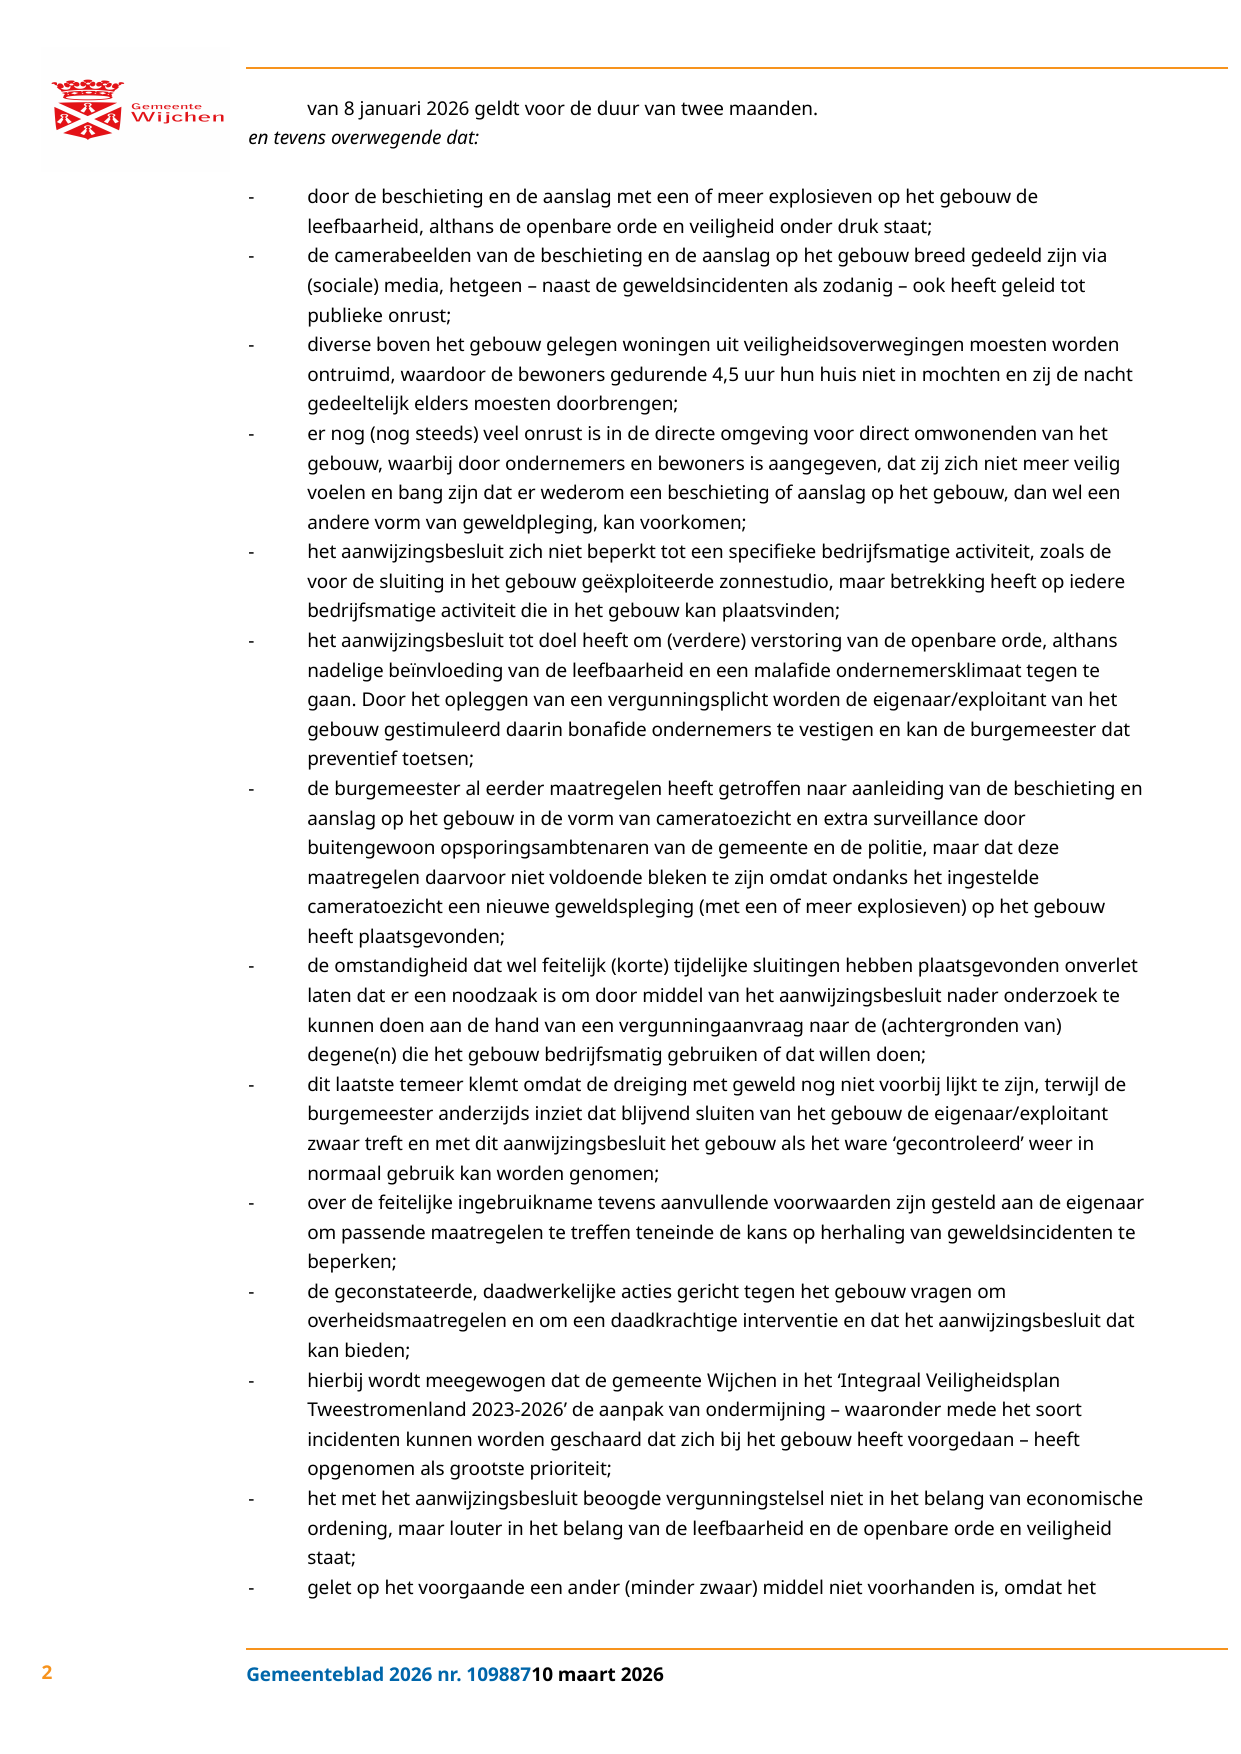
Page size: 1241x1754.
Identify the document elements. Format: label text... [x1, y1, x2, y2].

list de camerabeelden van de beschieting en de aanslag op het gebouw breed gedeeld zijn via (sociale) media, hetgeen – naast de geweldsincidenten als zodanig – ook heeft geleid tot publieke onrust; [248, 243, 1152, 328]
list er nog (nog steeds) veel onrust is in de directe omgeving voor direct omwonenden van het gebouw, waarbij door ondernemers en bewoners is aangegeven, dat zij zich niet meer veilig voelen en bang zijn dat er wederom een beschieting of aanslag op het gebouw, dan wel een andere vorm van geweldpleging, kan voorkomen; [248, 420, 1152, 535]
list de omstandigheid dat wel feitelijk (korte) tijdelijke sluitingen hebben plaatsgevonden onverlet laten dat er een noodzaak is om door middel van het aanwijzingsbesluit nader onderzoek te kunnen doen aan de hand van een vergunningaanvraag naar de (achtergronden van) degene(n) die het gebouw bedrijfsmatig gebruiken of dat willen doen; [248, 953, 1152, 1067]
list de geconstateerde, daadwerkelijke acties gericht tegen het gebouw vragen om overheidsmaatregelen en om een daadkrachtige interventie en dat het aanwijzingsbesluit dat kan bieden; [248, 1278, 1152, 1363]
list diverse boven het gebouw gelegen woningen uit veiligheidsoverwegingen moesten worden ontruimd, waardoor de bewoners gedurende 4,5 uur hun huis niet in mochten en zij de nacht gedeeltelijk elders moesten doorbrengen; [248, 331, 1152, 416]
list het met het aanwijzingsbesluit beoogde vergunningstelsel niet in het belang van economische ordening, maar louter in het belang van de leefbaarheid en de openbare orde en veiligheid staat; [248, 1485, 1152, 1570]
picture [41, 47, 231, 172]
list dit laatste temeer klemt omdat de dreiging met geweld nog niet voorbij lijkt te zijn, terwijl de burgemeester anderzijds inziet dat blijvend sluiten van het gebouw de eigenaar/exploitant zwaar treft en met dit aanwijzingsbesluit het gebouw als het ware ‘gecontroleerd’ weer in normaal gebruik kan worden genomen; [248, 1071, 1152, 1186]
text en tevens overwegende dat: [248, 124, 1152, 150]
list de burgemeester al eerder maatregelen heeft getroffen naar aanleiding van de beschieting en aanslag op het gebouw in de vorm van cameratoezicht en extra surveillance door buitengewoon opsporingsambtenaren van de gemeente en de politie, maar dat deze maatregelen daarvoor niet voldoende bleken te zijn omdat ondanks het ingestelde cameratoezicht een nieuwe geweldspleging (met een of meer explosieven) op het gebouw heeft plaatsgevonden; [248, 775, 1152, 949]
list gelet op het voorgaande een ander (minder zwaar) middel niet voorhanden is, omdat het [248, 1574, 1152, 1600]
list hierbij wordt meegewogen dat de gemeente Wijchen in het ‘Integraal Veiligheidsplan Tweestromenland 2023-2026’ de aanpak van ondermijning – waaronder mede het soort incidenten kunnen worden geschaard dat zich bij het gebouw heeft voorgedaan – heeft opgenomen als grootste prioriteit; [248, 1367, 1152, 1481]
list van 8 januari 2026 geldt voor de duur van twee maanden. [248, 95, 1152, 121]
list over de feitelijke ingebruikname tevens aanvullende voorwaarden zijn gesteld aan de eigenaar om passende maatregelen te treffen teneinde de kans op herhaling van geweldsincidenten te beperken; [248, 1189, 1152, 1274]
list het aanwijzingsbesluit tot doel heeft om (verdere) verstoring van de openbare orde, althans nadelige beïnvloeding van de leefbaarheid en een malafide ondernemersklimaat tegen te gaan. Door het opleggen van een vergunningsplicht worden de eigenaar/exploitant van het gebouw gestimuleerd daarin bonafide ondernemers te vestigen en kan de burgemeester dat preventief toetsen; [248, 627, 1152, 771]
list door de beschieting en de aanslag met een of meer explosieven op het gebouw de leefbaarheid, althans de openbare orde en veiligheid onder druk staat; [248, 183, 1152, 239]
list het aanwijzingsbesluit zich niet beperkt tot een specifieke bedrijfsmatige activiteit, zoals de voor de sluiting in het gebouw geëxploiteerde zonnestudio, maar betrekking heeft op iedere bedrijfsmatige activiteit die in het gebouw kan plaatsvinden; [248, 538, 1152, 623]
